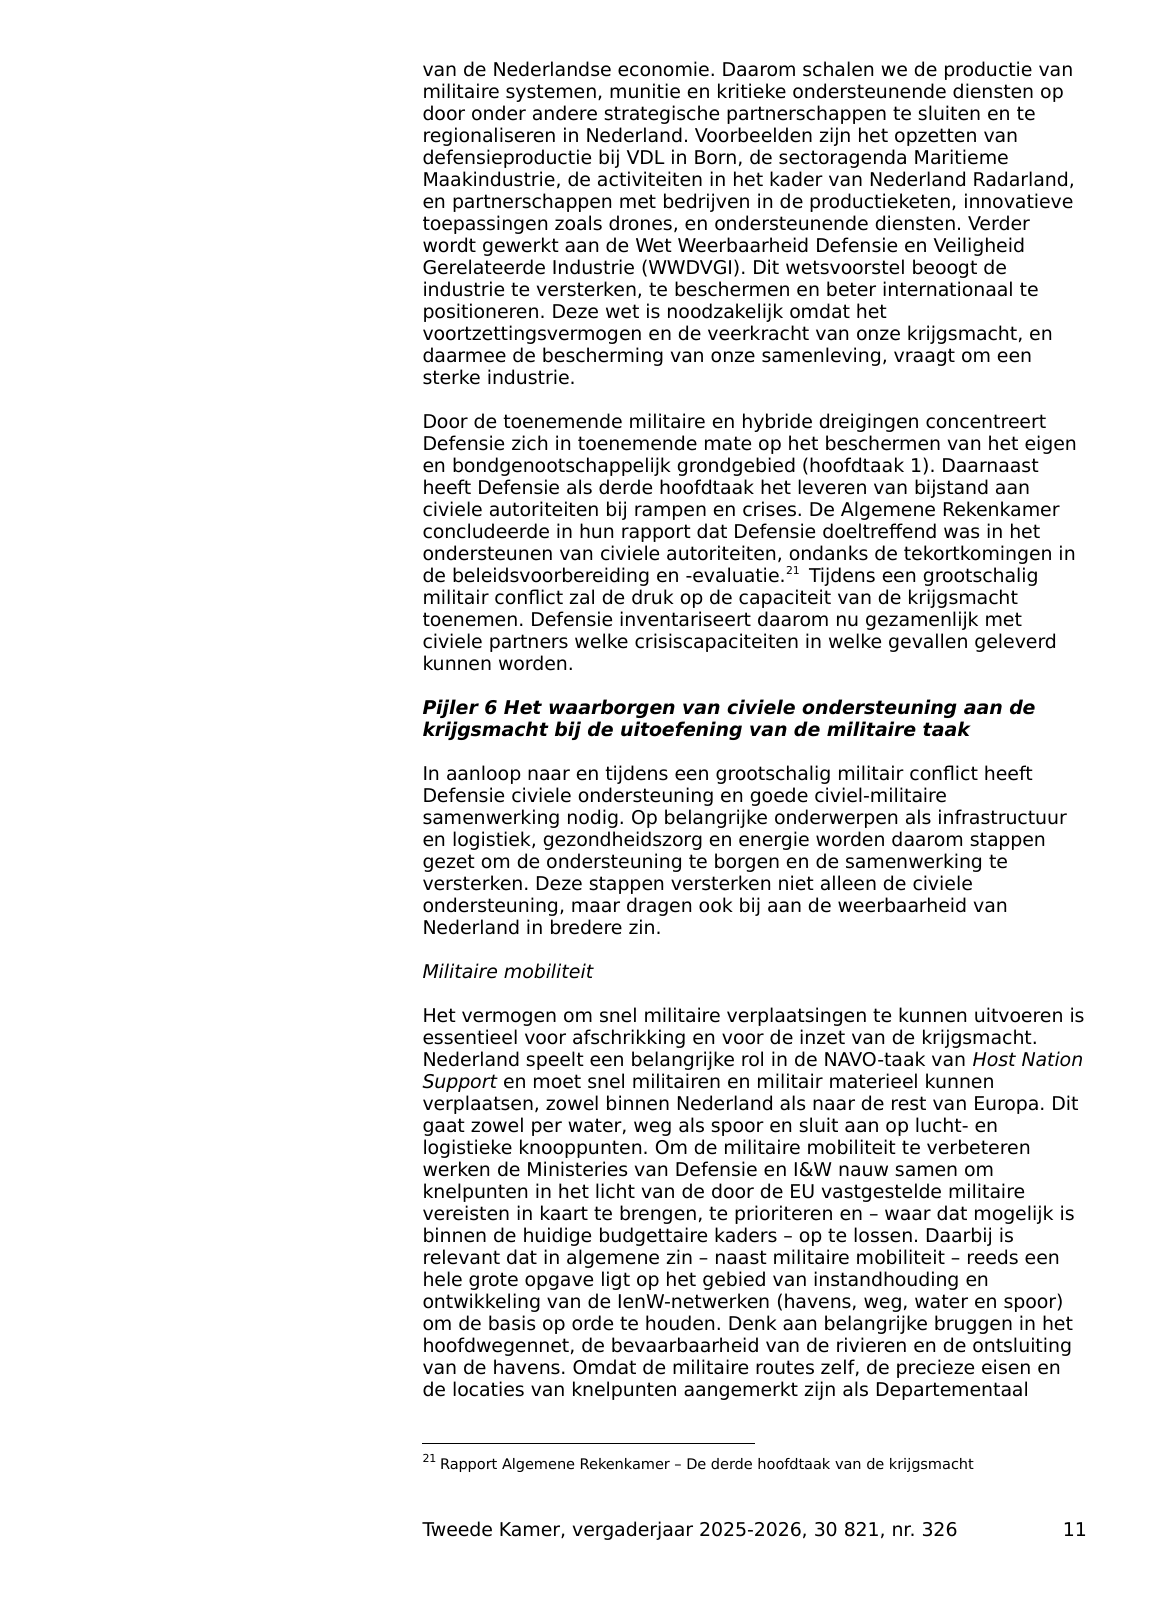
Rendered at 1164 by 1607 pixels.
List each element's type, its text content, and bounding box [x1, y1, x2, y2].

text In aanloop naar en tijdens een grootschalig militair conflict heeft Defensie civiele ondersteuning en goede civiel-militaire samenwerking nodig. Op belangrijke onderwerpen als infrastructuur en logistiek, gezondheidszorg en energie worden daarom stappen gezet om de ondersteuning te borgen en de samenwerking te versterken. Deze stappen versterken niet alleen de civiele ondersteuning, maar dragen ook bij aan de weerbaarheid van Nederland in bredere zin. [422, 763, 1087, 939]
text Rapport Algemene Rekenkamer – De derde hoofdtaak van de krijgsmacht [422, 1452, 1087, 1474]
subtitle Pijler 6 Het waarborgen van civiele ondersteuning aan de krijgsmacht bij de uitoefening van de militaire taak [422, 697, 1087, 741]
subtitle Militaire mobiliteit [422, 961, 1087, 983]
text Door de toenemende militaire en hybride dreigingen concentreert Defensie zich in toenemende mate op het beschermen van het eigen en bondgenootschappelijk grondgebied (hoofdtaak 1). Daarnaast heeft Defensie als derde hoofdtaak het leveren van bijstand aan civiele autoriteiten bij rampen en crises. De Algemene Rekenkamer concludeerde in hun rapport dat Defensie doeltreffend was in het ondersteunen van civiele autoriteiten, ondanks de tekortkomingen in de beleidsvoorbereiding en -evaluatie. Tijdens een grootschalig militair conflict zal de druk op de capaciteit van de krijgsmacht toenemen. Defensie inventariseert daarom nu gezamenlijk met civiele partners welke crisiscapaciteiten in welke gevallen geleverd kunnen worden. [422, 411, 1087, 675]
text Het vermogen om snel militaire verplaatsingen te kunnen uitvoeren is essentieel voor afschrikking en voor de inzet van de krijgsmacht. Nederland speelt een belangrijke rol in de NAVO-taak van Host Nation Support en moet snel militairen en militair materieel kunnen verplaatsen, zowel binnen Nederland als naar de rest van Europa. Dit gaat zowel per water, weg als spoor en sluit aan op lucht- en logistieke knooppunten. Om de militaire mobiliteit te verbeteren werken de Ministeries van Defensie en I&W nauw samen om knelpunten in het licht van de door de EU vastgestelde militaire vereisten in kaart te brengen, te prioriteren en – waar dat mogelijk is binnen de huidige budgettaire kaders – op te lossen. Daarbij is relevant dat in algemene zin – naast militaire mobiliteit – reeds een hele grote opgave ligt op het gebied van instandhouding en ontwikkeling van de IenW-netwerken (havens, weg, water en spoor) om de basis op orde te houden. Denk aan belangrijke bruggen in het hoofdwegennet, de bevaarbaarheid van de rivieren en de ontsluiting van de havens. Omdat de militaire routes zelf, de precieze eisen en de locaties van knelpunten aangemerkt zijn als Departementaal [422, 1005, 1087, 1401]
text van de Nederlandse economie. Daarom schalen we de productie van militaire systemen, munitie en kritieke ondersteunende diensten op door onder andere strategische partnerschappen te sluiten en te regionaliseren in Nederland. Voorbeelden zijn het opzetten van defensieproductie bij VDL in Born, de sectoragenda Maritieme Maakindustrie, de activiteiten in het kader van Nederland Radarland, en partnerschappen met bedrijven in de productieketen, innovatieve toepassingen zoals drones, en ondersteunende diensten. Verder wordt gewerkt aan de Wet Weerbaarheid Defensie en Veiligheid Gerelateerde Industrie (WWDVGI). Dit wetsvoorstel beoogt de industrie te versterken, te beschermen en beter internationaal te positioneren. Deze wet is noodzakelijk omdat het voortzettingsvermogen en de veerkracht van onze krijgsmacht, en daarmee de bescherming van onze samenleving, vraagt om een sterke industrie. [422, 59, 1087, 389]
